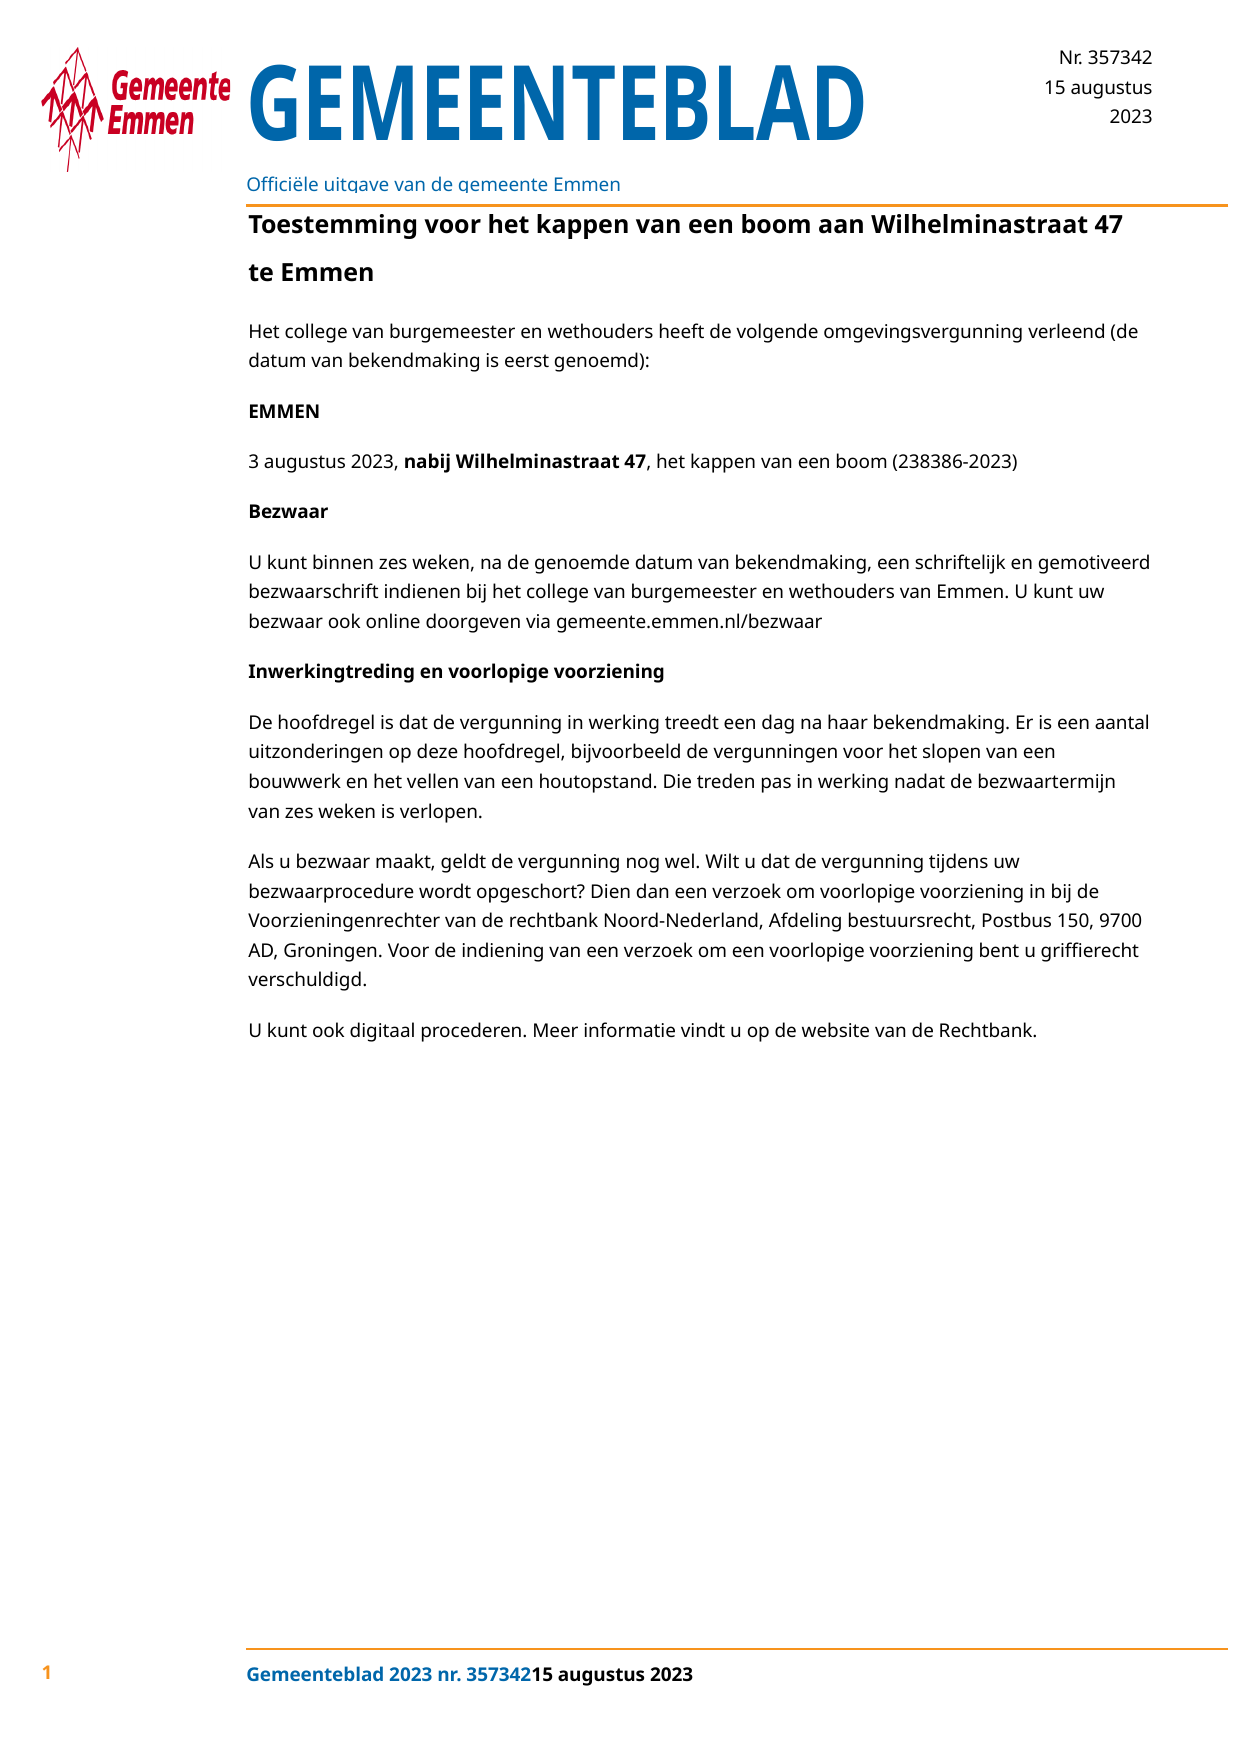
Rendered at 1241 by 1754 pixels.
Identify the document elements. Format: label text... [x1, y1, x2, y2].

text De hoofdregel is dat de vergunning in werking treedt een dag na haar bekendmaking. Er is een aantal uitzonderingen op deze hoofdregel, bijvoorbeeld de vergunningen voor het slopen van een bouwwerk en het vellen van een houtopstand. Die treden pas in werking nadat de bezwaartermijn van zes weken is verlopen. [248, 709, 1152, 824]
text Toestemming voor het kappen van een boom aan Wilhelminastraat 47 te Emmen [248, 207, 1152, 288]
text Bezwaar [248, 499, 1152, 524]
picture [41, 47, 231, 172]
text U kunt ook digitaal procederen. Meer informatie vindt u op de website van de Rechtbank. [248, 1017, 1152, 1043]
text EMMEN [248, 398, 1152, 424]
text Het college van burgemeester en wethouders heeft de volgende omgevingsvergunning verleend (de datum van bekendmaking is eerst genoemd): [248, 318, 1152, 373]
text U kunt binnen zes weken, na de genoemde datum van bekendmaking, een schriftelijk en gemotiveerd bezwaarschrift indienen bij het college van burgemeester en wethouders van Emmen. U kunt uw bezwaar ook online doorgeven via gemeente.emmen.nl/bezwaar [248, 549, 1152, 634]
text 3 augustus 2023, nabij Wilhelminastraat 47, het kappen van een boom (238386-2023) [248, 448, 1152, 474]
text Inwerkingtreding en voorlopige voorziening [248, 659, 1152, 684]
text Als u bezwaar maakt, geldt de vergunning nog wel. Wilt u dat de vergunning tijdens uw bezwaarprocedure wordt opgeschort? Dien dan een verzoek om voorlopige voorziening in bij de Voorzieningenrechter van de rechtbank Noord-Nederland, Afdeling bestuursrecht, Postbus 150, 9700 AD, Groningen. Voor de indiening van een verzoek om een voorlopige voorziening bent u griffierecht verschuldigd. [248, 848, 1152, 992]
